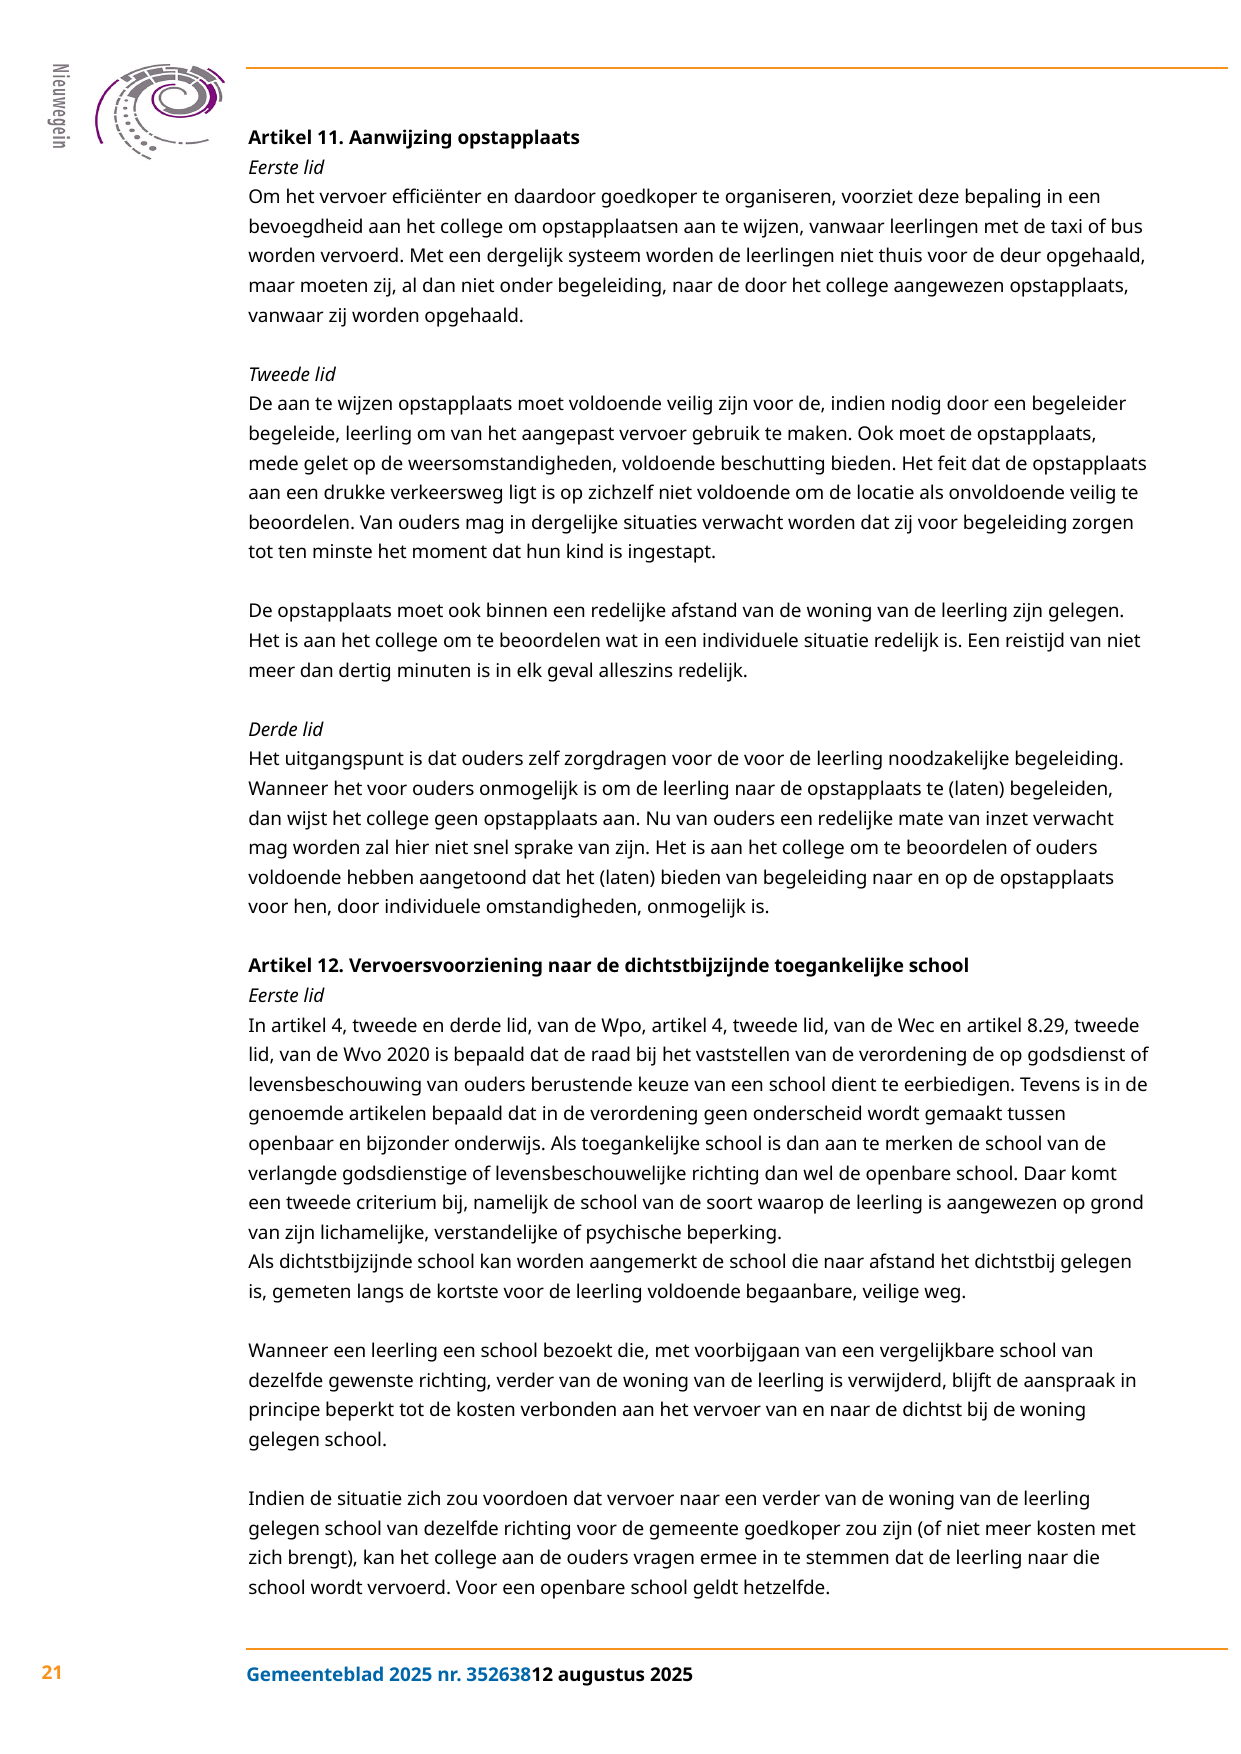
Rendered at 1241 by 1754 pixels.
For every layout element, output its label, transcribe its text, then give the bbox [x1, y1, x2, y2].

text Artikel 12. Vervoersvoorziening naar de dichtstbijzijnde toegankelijke school [248, 953, 1152, 978]
text Om het vervoer efficiënter en daardoor goedkoper te organiseren, voorziet deze bepaling in een bevoegdheid aan het college om opstapplaatsen aan te wijzen, vanwaar leerlingen met de taxi of bus worden vervoerd. Met een dergelijk systeem worden de leerlingen niet thuis voor de deur opgehaald, maar moeten zij, al dan niet onder begeleiding, naar de door het college aangewezen opstapplaats, vanwaar zij worden opgehaald. [248, 183, 1152, 328]
text Eerste lid [248, 154, 1152, 180]
text Wanneer een leerling een school bezoekt die, met voorbijgaan van een vergelijkbare school van dezelfde gewenste richting, verder van de woning van de leerling is verwijderd, blijft de aanspraak in principe beperkt tot de kosten verbonden aan het vervoer van en naar de dichtst bij de woning gelegen school. [248, 1337, 1152, 1452]
picture [41, 47, 231, 172]
text Indien de situatie zich zou voordoen dat vervoer naar een verder van de woning van de leerling gelegen school van dezelfde richting voor de gemeente goedkoper zou zijn (of niet meer kosten met zich brengt), kan het college aan de ouders vragen ermee in te stemmen dat de leerling naar die school wordt vervoerd. Voor een openbare school geldt hetzelfde. [248, 1485, 1152, 1600]
text Het uitgangspunt is dat ouders zelf zorgdragen voor de voor de leerling noodzakelijke begeleiding. Wanneer het voor ouders onmogelijk is om de leerling naar de opstapplaats te (laten) begeleiden, dan wijst het college geen opstapplaats aan. Nu van ouders een redelijke mate van inzet verwacht mag worden zal hier niet snel sprake van zijn. Het is aan het college om te beoordelen of ouders voldoende hebben aangetoond dat het (laten) bieden van begeleiding naar en op de opstapplaats voor hen, door individuele omstandigheden, onmogelijk is. [248, 746, 1152, 919]
text De opstapplaats moet ook binnen een redelijke afstand van de woning van de leerling zijn gelegen. Het is aan het college om te beoordelen wat in een individuele situatie redelijk is. Een reistijd van niet meer dan dertig minuten is in elk geval alleszins redelijk. [248, 598, 1152, 683]
text Derde lid [248, 716, 1152, 742]
text In artikel 4, tweede en derde lid, van de Wpo, artikel 4, tweede lid, van de Wec en artikel 8.29, tweede lid, van de Wvo 2020 is bepaald dat de raad bij het vaststellen van de verordening de op godsdienst of levensbeschouwing van ouders berustende keuze van een school dient te eerbiedigen. Tevens is in de genoemde artikelen bepaald dat in de verordening geen onderscheid wordt gemaakt tussen openbaar en bijzonder onderwijs. Als toegankelijke school is dan aan te merken de school van de verlangde godsdienstige of levensbeschouwelijke richting dan wel de openbare school. Daar komt een tweede criterium bij, namelijk de school van de soort waarop de leerling is aangewezen op grond van zijn lichamelijke, verstandelijke of psychische beperking. [248, 1012, 1152, 1245]
text Eerste lid [248, 982, 1152, 1008]
text Als dichtstbijzijnde school kan worden aangemerkt de school die naar afstand het dichtstbij gelegen is, gemeten langs de kortste voor de leerling voldoende begaanbare, veilige weg. [248, 1248, 1152, 1304]
text De aan te wijzen opstapplaats moet voldoende veilig zijn voor de, indien nodig door een begeleider begeleide, leerling om van het aangepast vervoer gebruik te maken. Ook moet de opstapplaats, mede gelet op de weersomstandigheden, voldoende beschutting bieden. Het feit dat de opstapplaats aan een drukke verkeersweg ligt is op zichzelf niet voldoende om de locatie als onvoldoende veilig te beoordelen. Van ouders mag in dergelijke situaties verwacht worden dat zij voor begeleiding zorgen tot ten minste het moment dat hun kind is ingestapt. [248, 391, 1152, 564]
text Artikel 11. Aanwijzing opstapplaats [248, 124, 1152, 150]
text Tweede lid [248, 361, 1152, 387]
